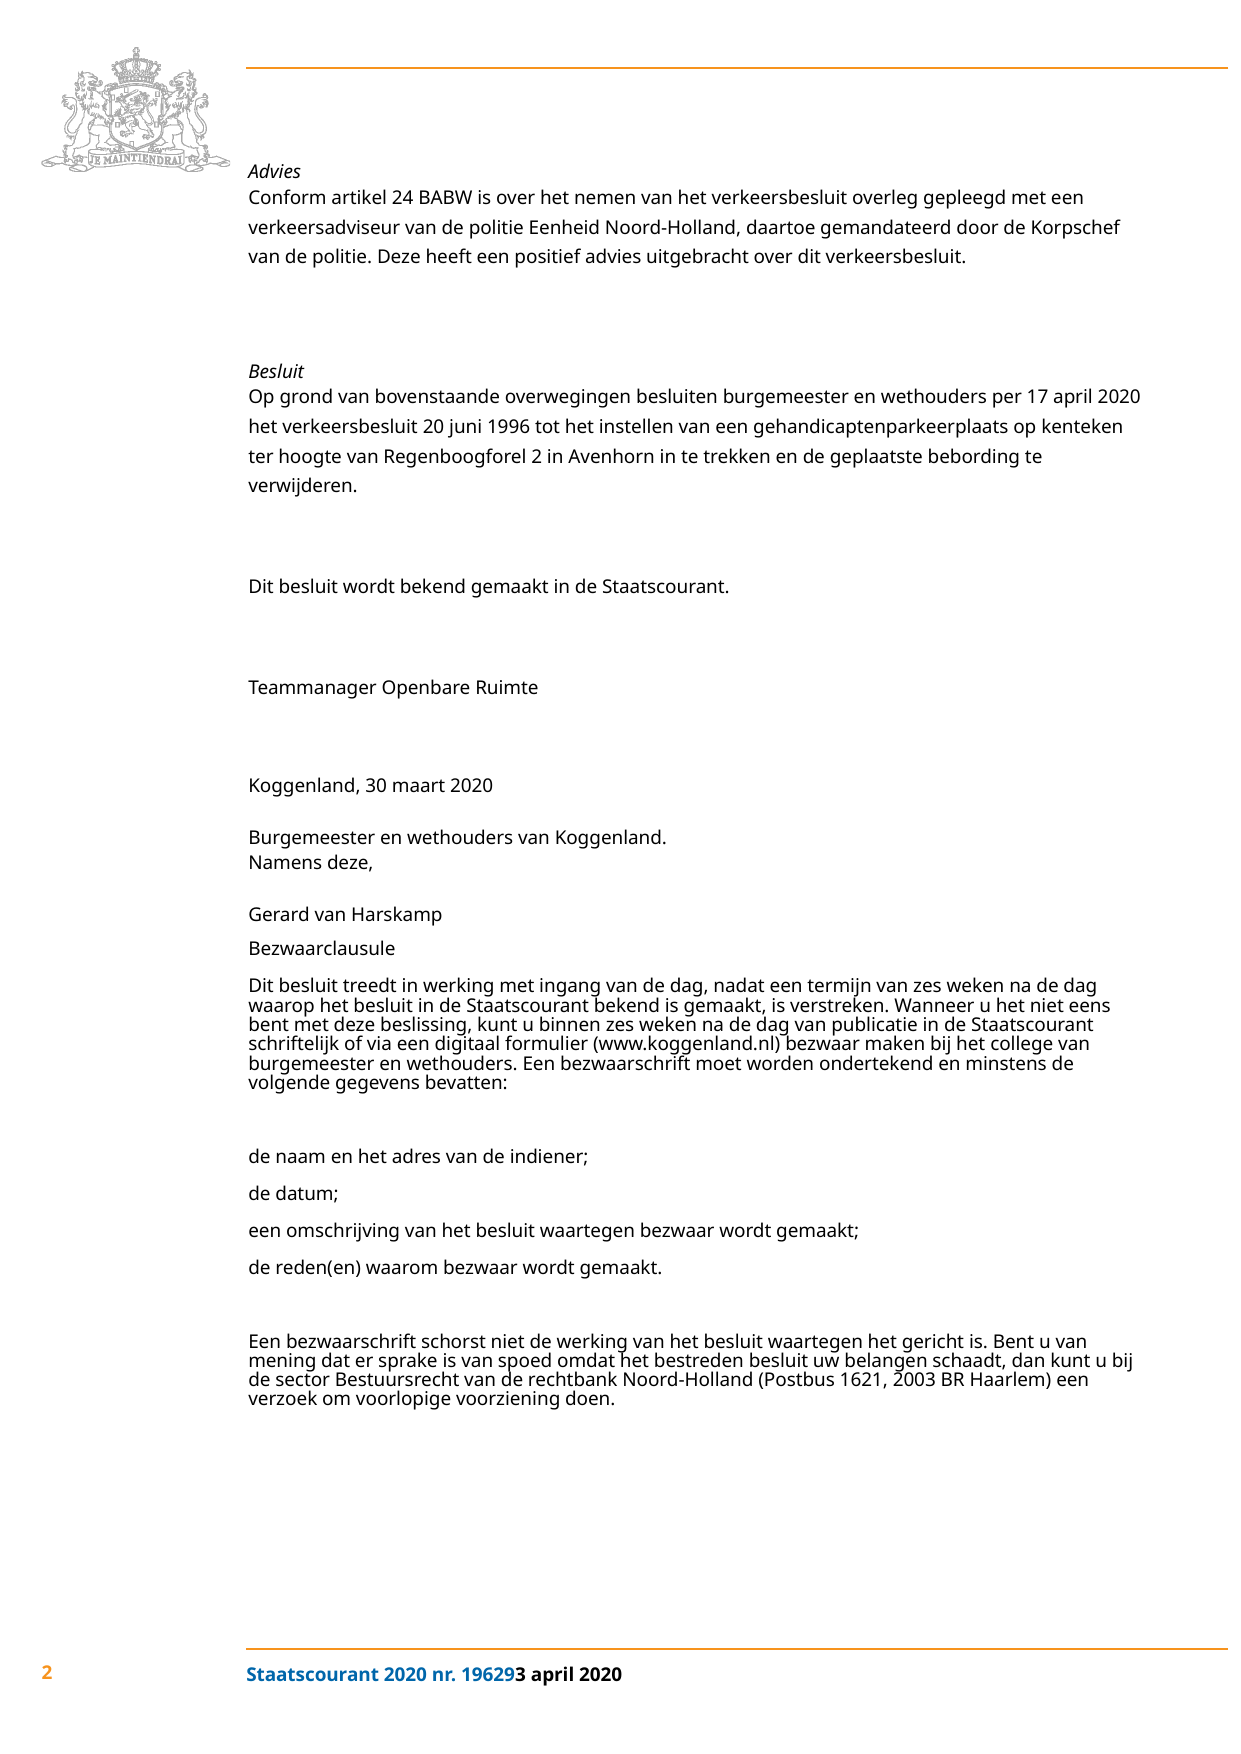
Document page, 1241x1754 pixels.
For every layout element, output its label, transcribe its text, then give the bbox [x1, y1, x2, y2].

text een omschrijving van het besluit waartegen bezwaar wordt gemaakt; [248, 1222, 1152, 1241]
text Op grond van bovenstaande overwegingen besluiten burgemeester en wethouders per 17 april 2020 het verkeersbesluit 20 juni 1996 tot het instellen van een gehandicaptenparkeerplaats op kenteken ter hoogte van Regenboogforel 2 in Avenhorn in te trekken en de geplaatste bebording te verwijderen. [248, 384, 1152, 498]
picture [41, 47, 231, 172]
text de naam en het adres van de indiener; [248, 1148, 1152, 1167]
text de datum; [248, 1185, 1152, 1204]
text Dit besluit treedt in werking met ingang van de dag, nadat een termijn van zes weken na de dag waarop het besluit in de Staatscourant bekend is gemaakt, is verstreken. Wanneer u het niet eens bent met deze beslissing, kunt u binnen zes weken na de dag van publicatie in de Staatscourant schriftelijk of via een digitaal formulier (www.koggenland.nl) bezwaar maken bij het college van burgemeester en wethouders. Een bezwaarschrift moet worden ondertekend en minstens de volgende gegevens bevatten: [248, 977, 1152, 1093]
text Namens deze, [248, 849, 1152, 875]
text Conform artikel 24 BABW is over het nemen van het verkeersbesluit overleg gepleegd met een verkeersadviseur van de politie Eenheid Noord-Holland, daartoe gemandateerd door de Korpschef van de politie. Deze heeft een positief advies uitgebracht over dit verkeersbesluit. [248, 184, 1152, 269]
text Teammanager Openbare Ruimte [248, 674, 1152, 700]
text de reden(en) waarom bezwaar wordt gemaakt. [248, 1259, 1152, 1278]
text Burgemeester en wethouders van Koggenland. [248, 824, 1152, 849]
text Een bezwaarschrift schorst niet de werking van het besluit waartegen het gericht is. Bent u van mening dat er sprake is van spoed omdat het bestreden besluit uw belangen schaadt, dan kunt u bij de sector Bestuursrecht van de rechtbank Noord-Holland (Postbus 1621, 2003 BR Haarlem) een verzoek om voorlopige voorziening doen. [248, 1333, 1152, 1410]
text Gerard van Harskamp [248, 901, 1152, 927]
text Advies [248, 159, 1152, 184]
text Dit besluit wordt bekend gemaakt in de Staatscourant. [248, 573, 1152, 599]
text Bezwaarclausule [248, 940, 1152, 960]
text Besluit [248, 358, 1152, 384]
text Koggenland, 30 maart 2020 [248, 772, 1152, 798]
